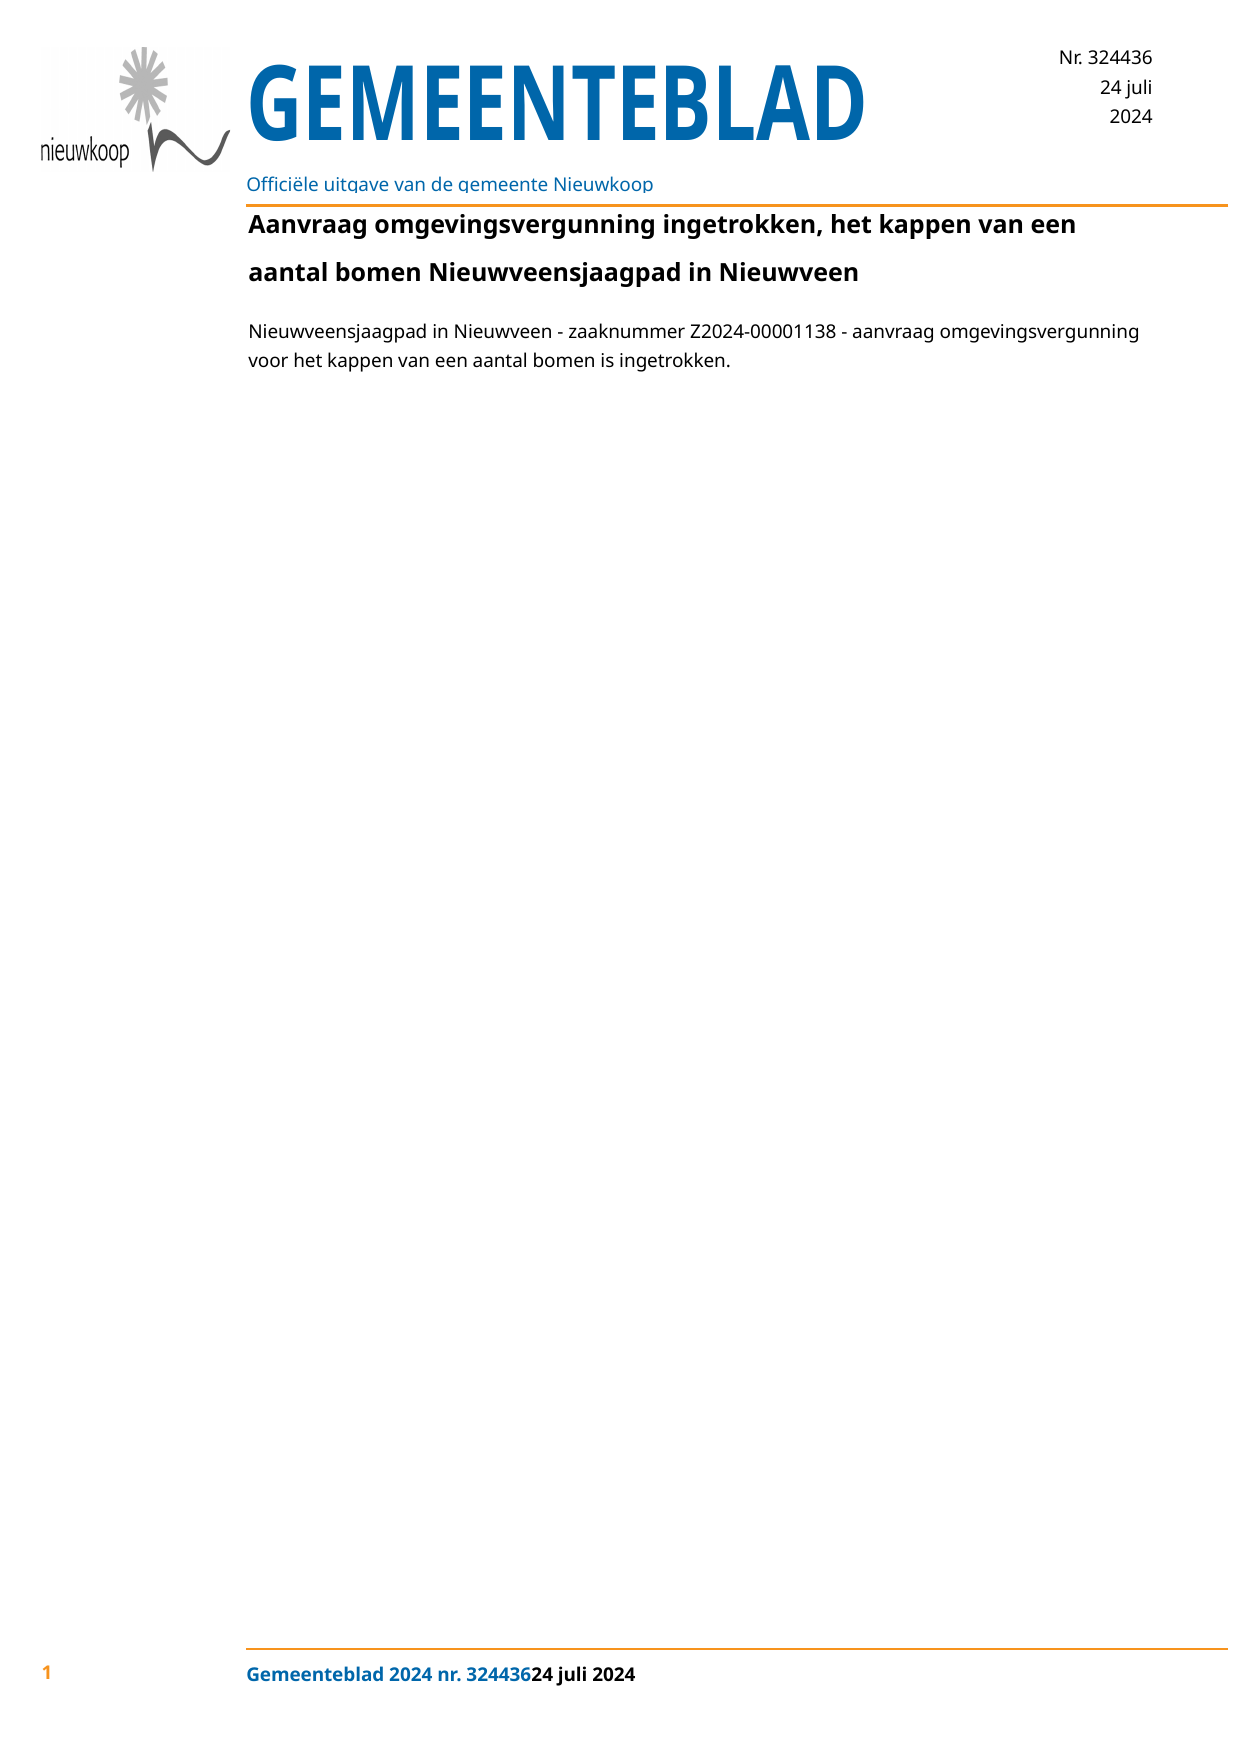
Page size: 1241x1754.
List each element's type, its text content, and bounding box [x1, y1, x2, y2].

text Nieuwveensjaagpad in Nieuwveen - zaaknummer Z2024-00001138 - aanvraag omgevingsvergunning voor het kappen van een aantal bomen is ingetrokken. [248, 318, 1152, 373]
picture [41, 47, 231, 172]
text Aanvraag omgevingsvergunning ingetrokken, het kappen van een aantal bomen Nieuwveensjaagpad in Nieuwveen [248, 207, 1152, 288]
